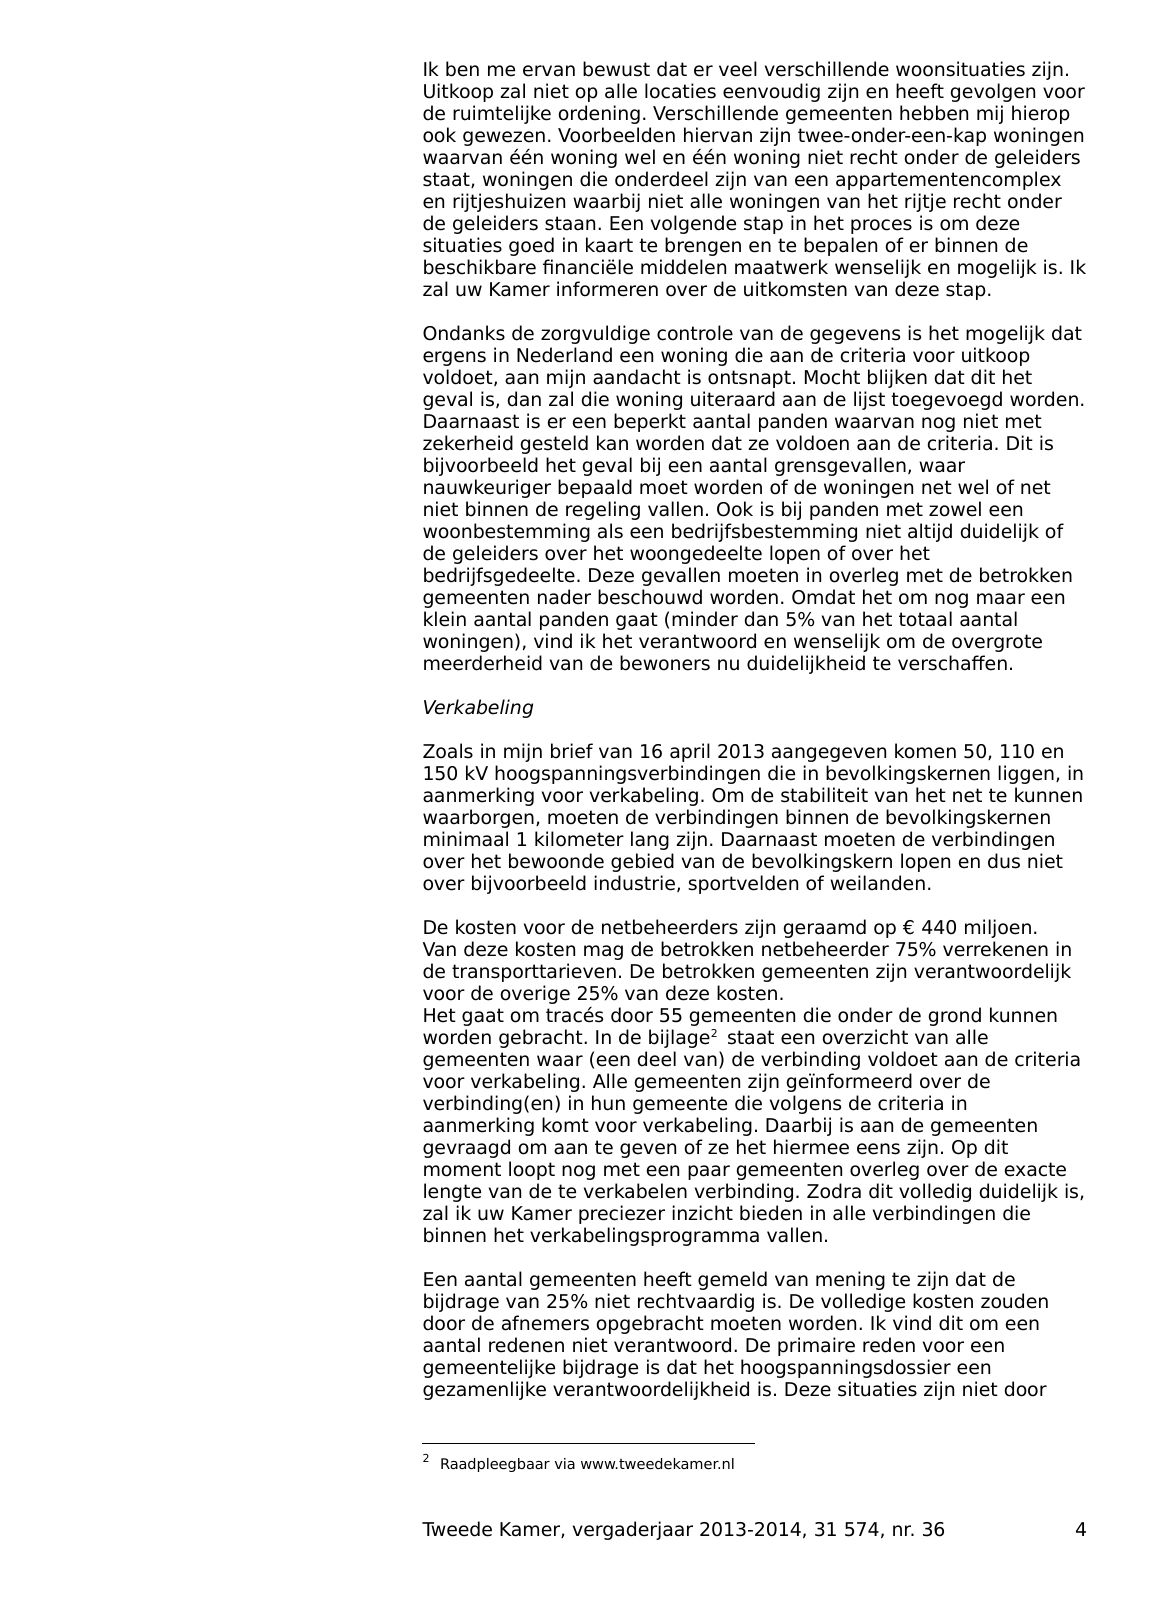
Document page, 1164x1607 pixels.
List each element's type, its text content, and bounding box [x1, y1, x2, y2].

text Het gaat om tracés door 55 gemeenten die onder de grond kunnen worden gebracht. In de bijlage staat een overzicht van alle gemeenten waar (een deel van) de verbinding voldoet aan de criteria voor verkabeling. Alle gemeenten zijn geïnformeerd over de verbinding(en) in hun gemeente die volgens de criteria in aanmerking komt voor verkabeling. Daarbij is aan de gemeenten gevraagd om aan te geven of ze het hiermee eens zijn. Op dit moment loopt nog met een paar gemeenten overleg over de exacte lengte van de te verkabelen verbinding. Zodra dit volledig duidelijk is, zal ik uw Kamer preciezer inzicht bieden in alle verbindingen die binnen het verkabelingsprogramma vallen. [422, 1005, 1087, 1247]
text Ik ben me ervan bewust dat er veel verschillende woonsituaties zijn. Uitkoop zal niet op alle locaties eenvoudig zijn en heeft gevolgen voor de ruimtelijke ordening. Verschillende gemeenten hebben mij hierop ook gewezen. Voorbeelden hiervan zijn twee-onder-een-kap woningen waarvan één woning wel en één woning niet recht onder de geleiders staat, woningen die onderdeel zijn van een appartementencomplex en rijtjeshuizen waarbij niet alle woningen van het rijtje recht onder de geleiders staan. Een volgende stap in het proces is om deze situaties goed in kaart te brengen en te bepalen of er binnen de beschikbare financiële middelen maatwerk wenselijk en mogelijk is. Ik zal uw Kamer informeren over de uitkomsten van deze stap. [422, 59, 1087, 301]
text Zoals in mijn brief van 16 april 2013 aangegeven komen 50, 110 en 150 kV hoogspanningsverbindingen die in bevolkingskernen liggen, in aanmerking voor verkabeling. Om de stabiliteit van het net te kunnen waarborgen, moeten de verbindingen binnen de bevolkingskernen minimaal 1 kilometer lang zijn. Daarnaast moeten de verbindingen over het bewoonde gebied van de bevolkingskern lopen en dus niet over bijvoorbeeld industrie, sportvelden of weilanden. [422, 741, 1087, 895]
text Een aantal gemeenten heeft gemeld van mening te zijn dat de bijdrage van 25% niet rechtvaardig is. De volledige kosten zouden door de afnemers opgebracht moeten worden. Ik vind dit om een aantal redenen niet verantwoord. De primaire reden voor een gemeentelijke bijdrage is dat het hoogspanningsdossier een gezamenlijke verantwoordelijkheid is. Deze situaties zijn niet door [422, 1269, 1087, 1401]
text De kosten voor de netbeheerders zijn geraamd op € 440 miljoen. [422, 917, 1087, 939]
text Van deze kosten mag de betrokken netbeheerder 75% verrekenen in de transporttarieven. De betrokken gemeenten zijn verantwoordelijk voor de overige 25% van deze kosten. [422, 939, 1087, 1005]
text Ondanks de zorgvuldige controle van de gegevens is het mogelijk dat ergens in Nederland een woning die aan de criteria voor uitkoop voldoet, aan mijn aandacht is ontsnapt. Mocht blijken dat dit het geval is, dan zal die woning uiteraard aan de lijst toegevoegd worden. Daarnaast is er een beperkt aantal panden waarvan nog niet met zekerheid gesteld kan worden dat ze voldoen aan de criteria. Dit is bijvoorbeeld het geval bij een aantal grensgevallen, waar nauwkeuriger bepaald moet worden of de woningen net wel of net niet binnen de regeling vallen. Ook is bij panden met zowel een woonbestemming als een bedrijfsbestemming niet altijd duidelijk of de geleiders over het woongedeelte lopen of over het bedrijfsgedeelte. Deze gevallen moeten in overleg met de betrokken gemeenten nader beschouwd worden. Omdat het om nog maar een klein aantal panden gaat (minder dan 5% van het totaal aantal woningen), vind ik het verantwoord en wenselijk om de overgrote meerderheid van de bewoners nu duidelijkheid te verschaffen. [422, 323, 1087, 675]
text Raadpleegbaar via www.tweedekamer.nl [422, 1452, 1087, 1474]
subtitle Verkabeling [422, 697, 1087, 719]
